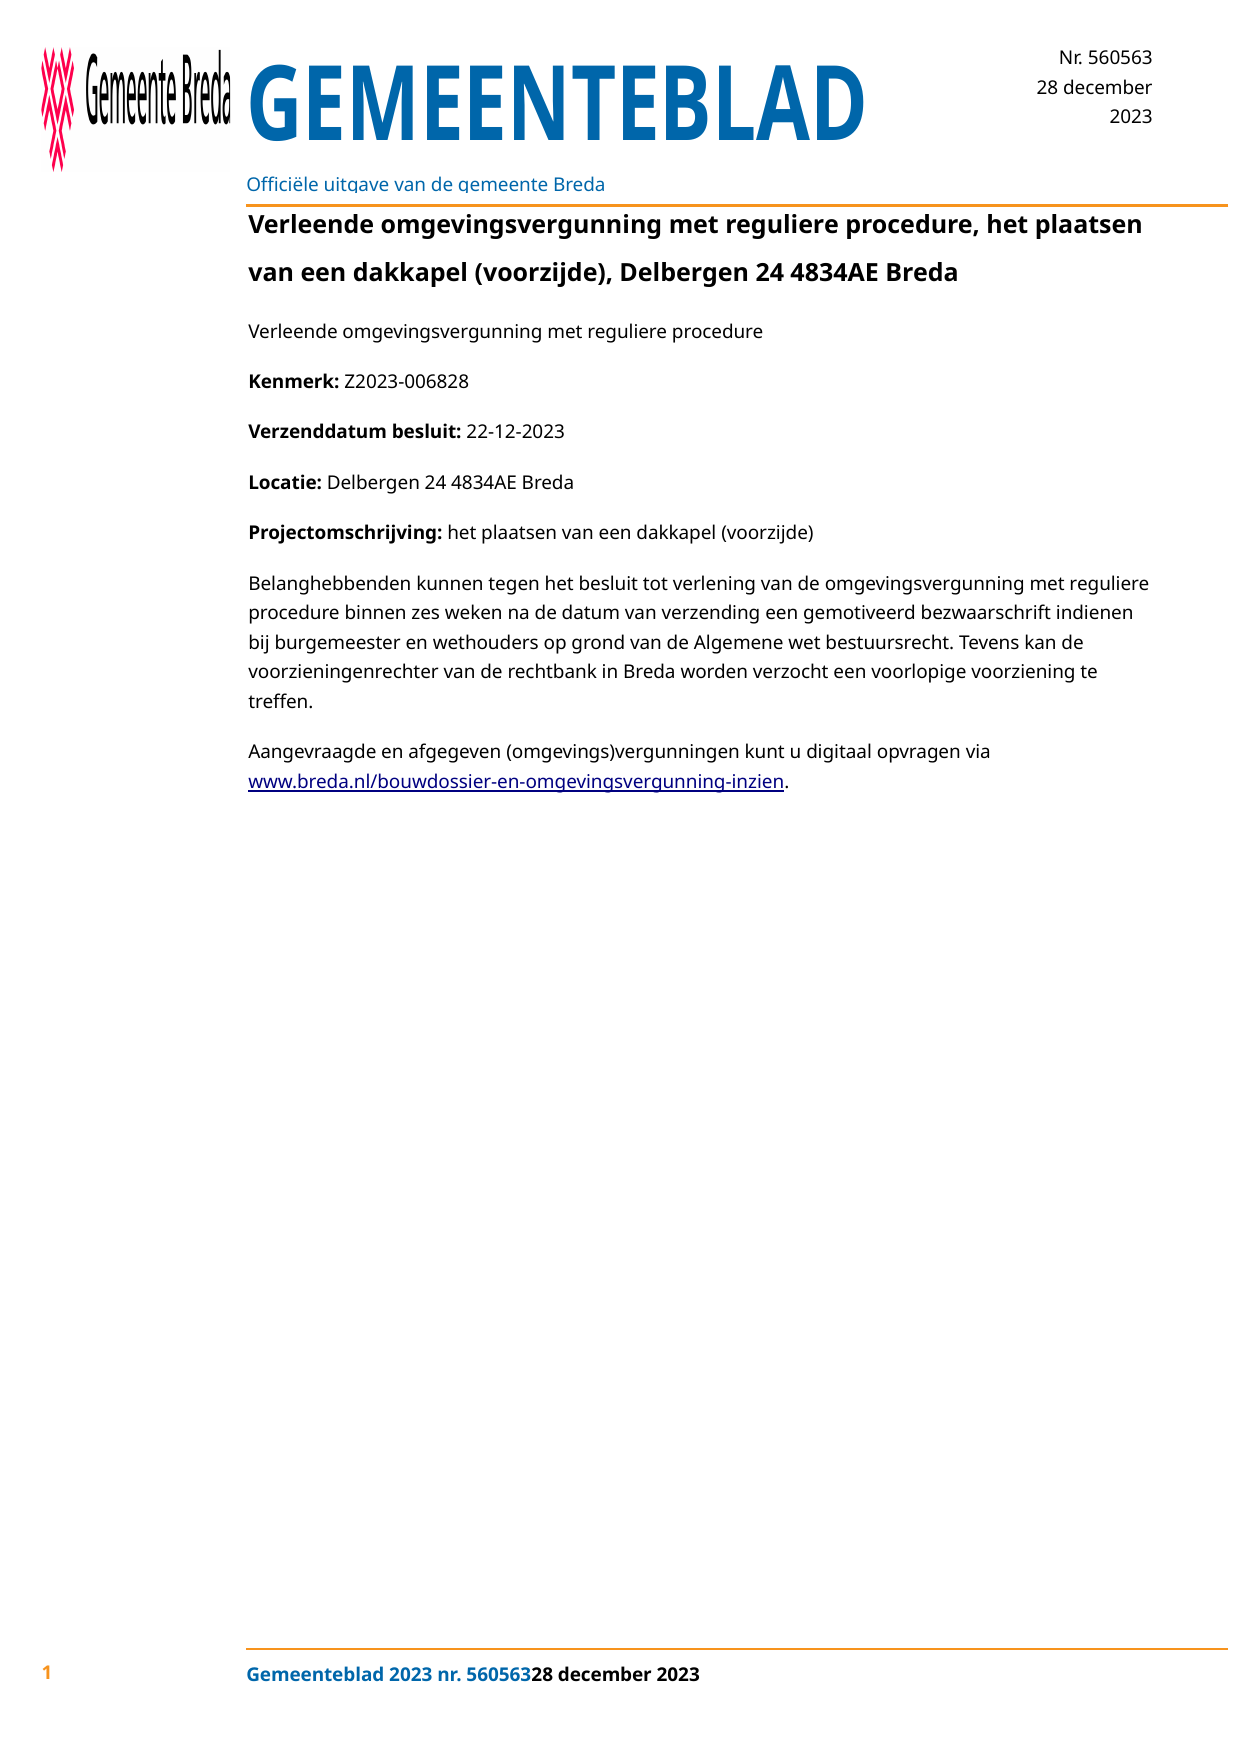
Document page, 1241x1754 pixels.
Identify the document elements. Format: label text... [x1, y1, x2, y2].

text Locatie: Delbergen 24 4834AE Breda [248, 469, 1152, 495]
text Kenmerk: Z2023-006828 [248, 368, 1152, 394]
text Projectomschrijving: het plaatsen van een dakkapel (voorzijde) [248, 519, 1152, 545]
text Verleende omgevingsvergunning met reguliere procedure [248, 318, 1152, 344]
text Belanghebbenden kunnen tegen het besluit tot verlening van de omgevingsvergunning met reguliere procedure binnen zes weken na de datum van verzending een gemotiveerd bezwaarschrift indienen bij burgemeester en wethouders op grond van de Algemene wet bestuursrecht. Tevens kan de voorzieningenrechter van de rechtbank in Breda worden verzocht een voorlopige voorziening te treffen. [248, 570, 1152, 714]
picture [41, 47, 231, 172]
text Verleende omgevingsvergunning met reguliere procedure, het plaatsen van een dakkapel (voorzijde), Delbergen 24 4834AE Breda [248, 207, 1152, 288]
text Aangevraagde en afgegeven (omgevings)vergunningen kunt u digitaal opvragen via www.breda.nl/bouwdossier-en-omgevingsvergunning-inzien. [248, 739, 1152, 794]
text Verzenddatum besluit: 22-12-2023 [248, 419, 1152, 444]
